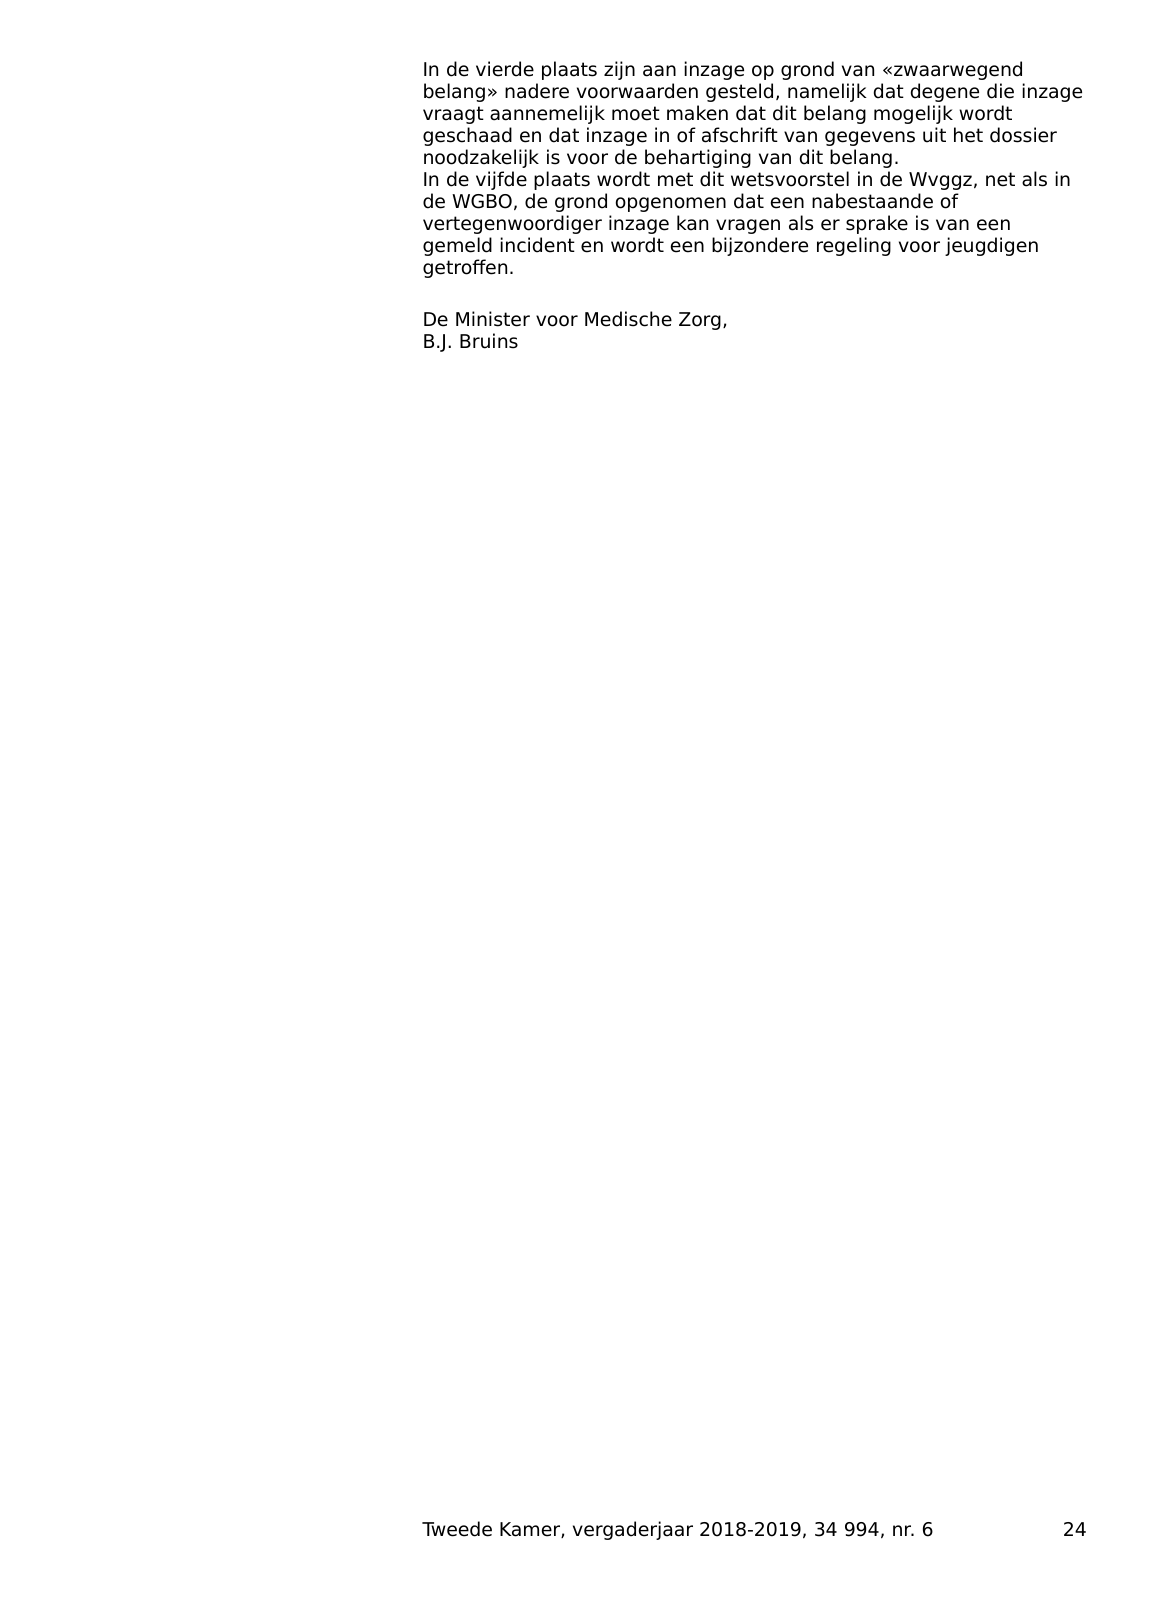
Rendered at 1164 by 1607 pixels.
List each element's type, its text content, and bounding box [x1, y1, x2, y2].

text In de vijfde plaats wordt met dit wetsvoorstel in de Wvggz, net als in de WGBO, de grond opgenomen dat een nabestaande of vertegenwoordiger inzage kan vragen als er sprake is van een gemeld incident en wordt een bijzondere regeling voor jeugdigen getroffen. [422, 169, 1087, 279]
text De Minister voor Medische Zorg, B.J. Bruins [422, 309, 1087, 353]
text In de vierde plaats zijn aan inzage op grond van «zwaarwegend belang» nadere voorwaarden gesteld, namelijk dat degene die inzage vraagt aannemelijk moet maken dat dit belang mogelijk wordt geschaad en dat inzage in of afschrift van gegevens uit het dossier noodzakelijk is voor de behartiging van dit belang. [422, 59, 1087, 169]
